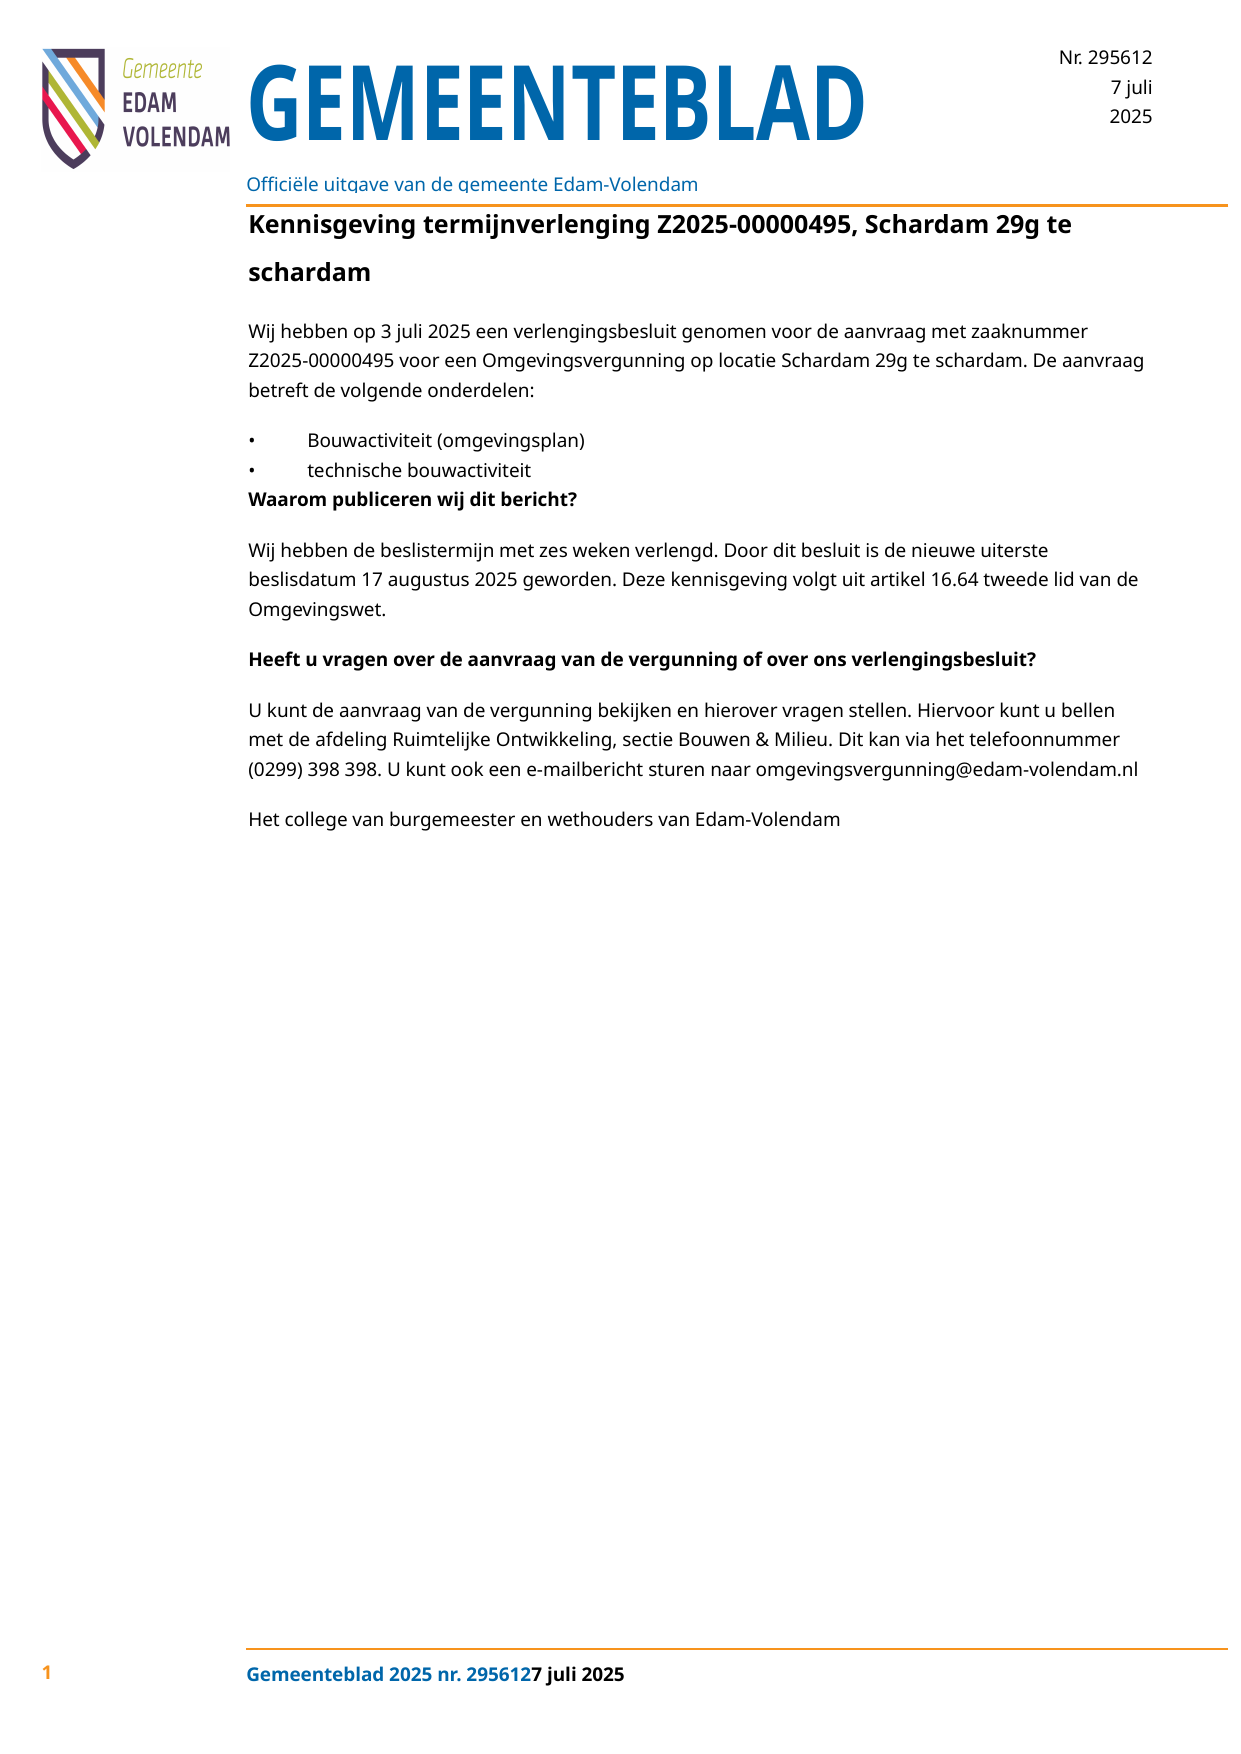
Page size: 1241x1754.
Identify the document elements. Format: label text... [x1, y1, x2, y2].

text Wij hebben de beslistermijn met zes weken verlengd. Door dit besluit is de nieuwe uiterste beslisdatum 17 augustus 2025 geworden. Deze kennisgeving volgt uit artikel 16.64 tweede lid van de Omgevingswet. [248, 537, 1152, 622]
text Heeft u vragen over de aanvraag van de vergunning of over ons verlengingsbesluit? [248, 647, 1152, 672]
text Wij hebben op 3 juli 2025 een verlengingsbesluit genomen voor de aanvraag met zaaknummer Z2025-00000495 voor een Omgevingsvergunning op locatie Schardam 29g te schardam. De aanvraag betreft de volgende onderdelen: [248, 318, 1152, 403]
text Kennisgeving termijnverlenging Z2025-00000495, Schardam 29g te schardam [248, 207, 1152, 288]
list Bouwactiviteit (omgevingsplan) [248, 427, 1152, 453]
text U kunt de aanvraag van de vergunning bekijken en hierover vragen stellen. Hiervoor kunt u bellen met de afdeling Ruimtelijke Ontwikkeling, sectie Bouwen & Milieu. Dit kan via het telefoonnummer (0299) 398 398. U kunt ook een e-mailbericht sturen naar omgevingsvergunning@edam-volendam.nl [248, 697, 1152, 782]
text Waarom publiceren wij dit bericht? [248, 487, 1152, 512]
list technische bouwactiviteit [248, 457, 1152, 483]
picture [41, 47, 231, 172]
text Het college van burgemeester en wethouders van Edam-Volendam [248, 807, 1152, 832]
